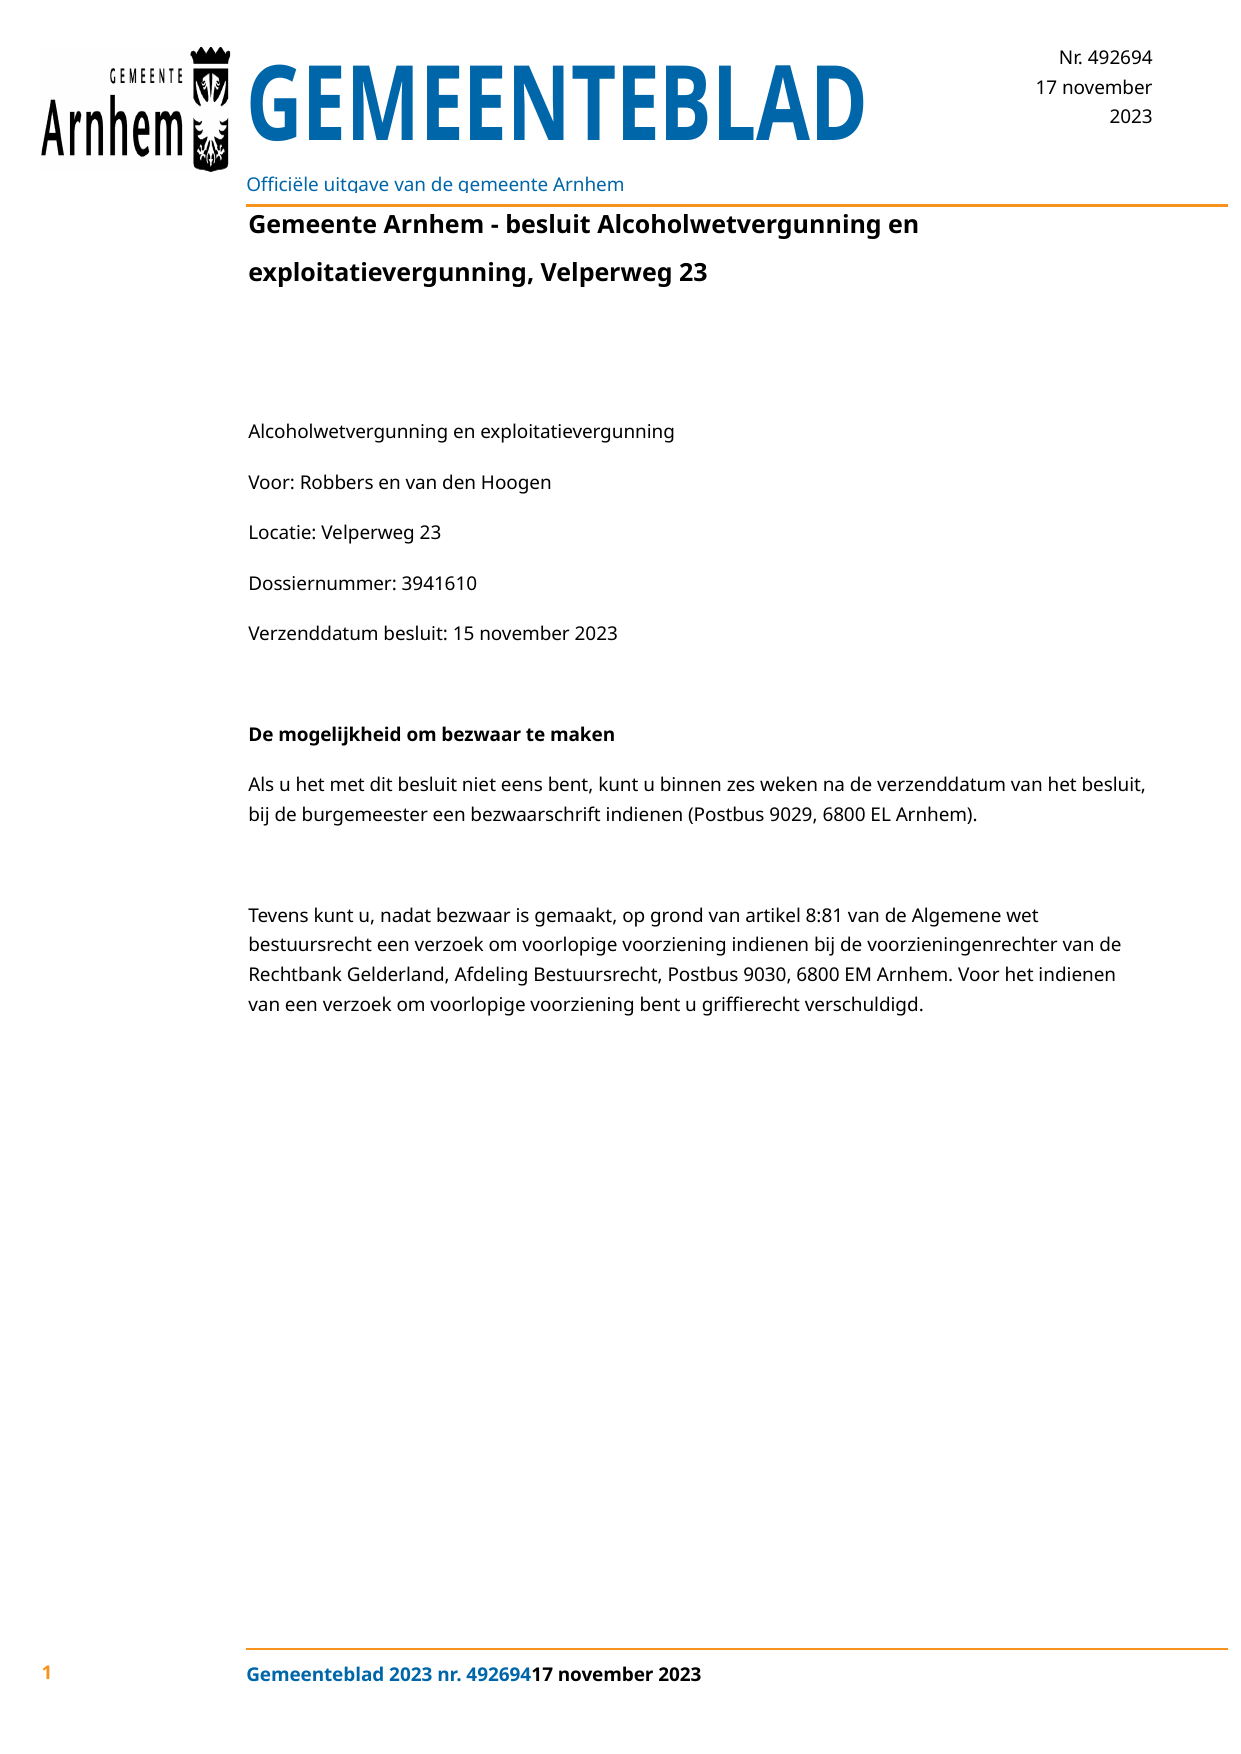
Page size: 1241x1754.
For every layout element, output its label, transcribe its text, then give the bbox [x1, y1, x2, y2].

text Voor: Robbers en van den Hoogen [248, 469, 1152, 495]
text De mogelijkheid om bezwaar te maken [248, 721, 1152, 747]
text Tevens kunt u, nadat bezwaar is gemaakt, op grond van artikel 8:81 van de Algemene wet bestuursrecht een verzoek om voorlopige voorziening indienen bij de voorzieningenrechter van de Rechtbank Gelderland, Afdeling Bestuursrecht, Postbus 9030, 6800 EM Arnhem. Voor het indienen van een verzoek om voorlopige voorziening bent u griffierecht verschuldigd. [248, 902, 1152, 1017]
text Alcoholwetvergunning en exploitatievergunning [248, 419, 1152, 444]
text Verzenddatum besluit: 15 november 2023 [248, 620, 1152, 646]
text Dossiernummer: 3941610 [248, 570, 1152, 596]
text Als u het met dit besluit niet eens bent, kunt u binnen zes weken na de verzenddatum van het besluit, bij de burgemeester een bezwaarschrift indienen (Postbus 9029, 6800 EL Arnhem). [248, 772, 1152, 827]
text Gemeente Arnhem - besluit Alcoholwetvergunning en exploitatievergunning, Velperweg 23 [248, 207, 1152, 288]
picture [41, 47, 231, 172]
text Locatie: Velperweg 23 [248, 519, 1152, 545]
